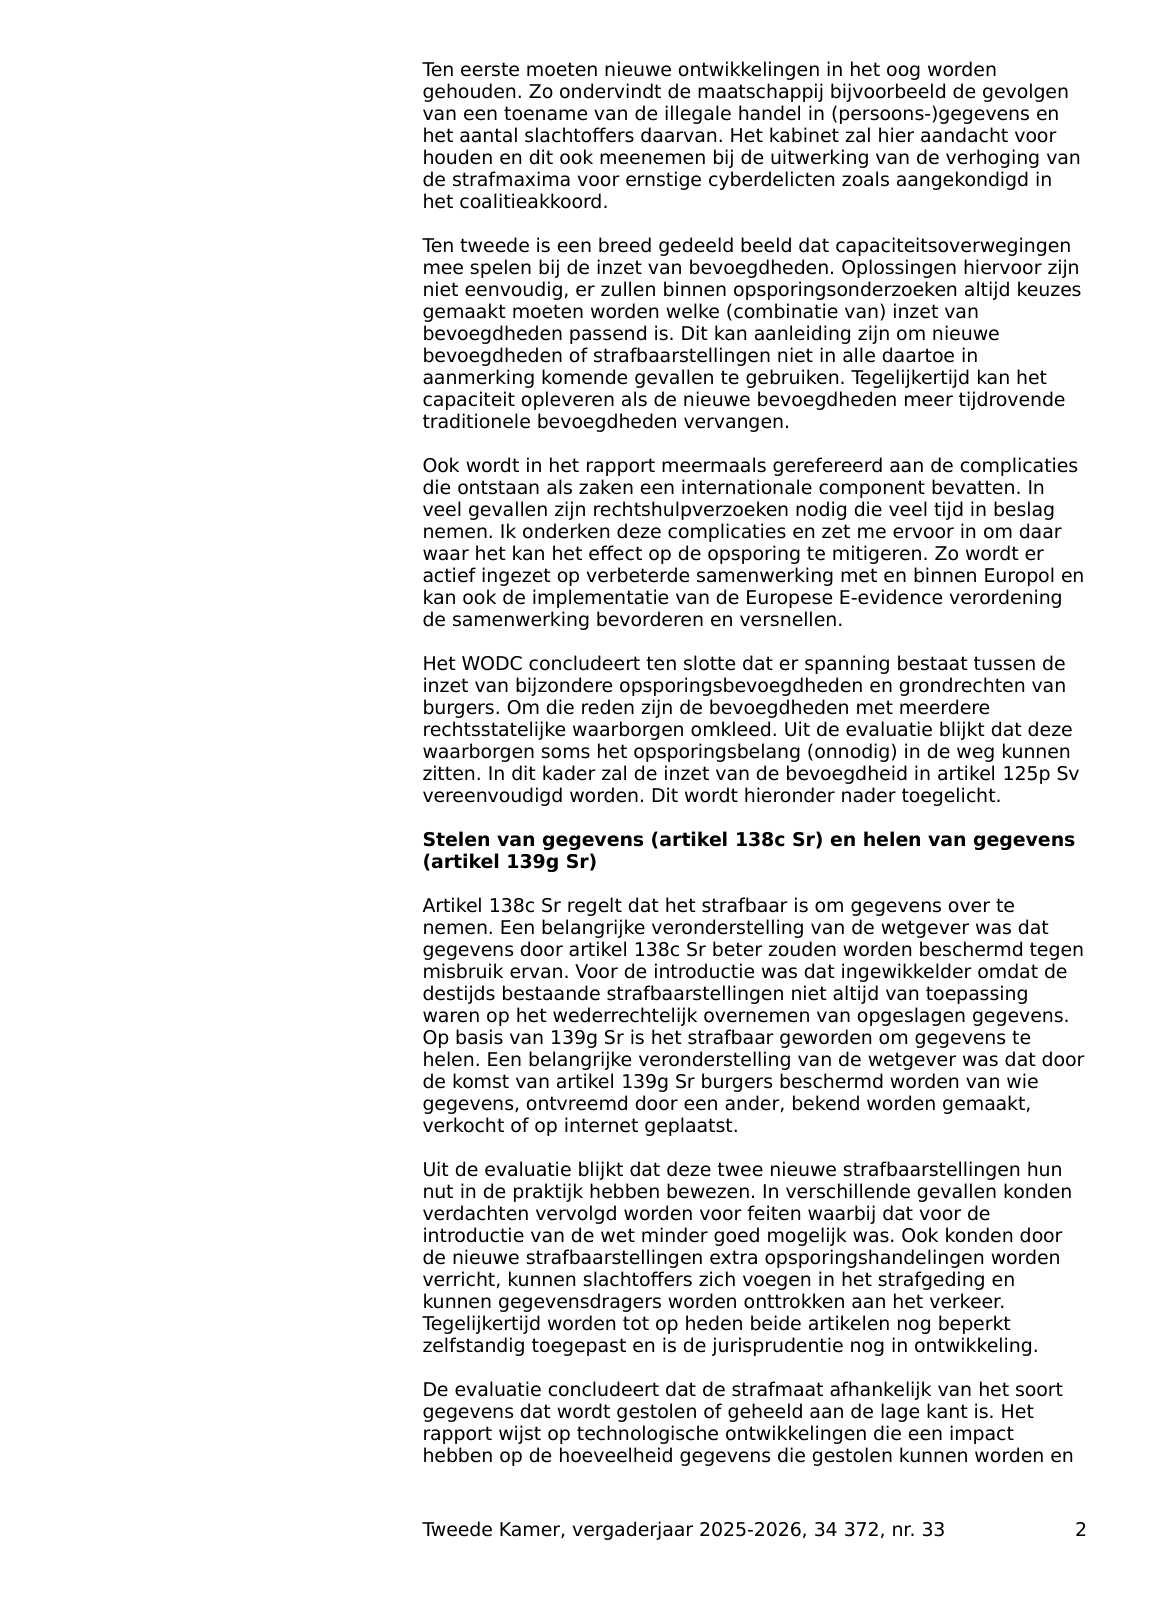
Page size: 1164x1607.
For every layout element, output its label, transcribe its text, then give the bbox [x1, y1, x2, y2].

text Ten eerste moeten nieuwe ontwikkelingen in het oog worden gehouden. Zo ondervindt de maatschappij bijvoorbeeld de gevolgen van een toename van de illegale handel in (persoons-)gegevens en het aantal slachtoffers daarvan. Het kabinet zal hier aandacht voor houden en dit ook meenemen bij de uitwerking van de verhoging van de strafmaxima voor ernstige cyberdelicten zoals aangekondigd in het coalitieakkoord. [422, 59, 1087, 213]
text Het WODC concludeert ten slotte dat er spanning bestaat tussen de inzet van bijzondere opsporingsbevoegdheden en grondrechten van burgers. Om die reden zijn de bevoegdheden met meerdere rechtsstatelijke waarborgen omkleed. Uit de evaluatie blijkt dat deze waarborgen soms het opsporingsbelang (onnodig) in de weg kunnen zitten. In dit kader zal de inzet van de bevoegdheid in artikel 125p Sv vereenvoudigd worden. Dit wordt hieronder nader toegelicht. [422, 653, 1087, 807]
subtitle Stelen van gegevens (artikel 138c Sr) en helen van gegevens (artikel 139g Sr) [422, 829, 1087, 873]
text Ten tweede is een breed gedeeld beeld dat capaciteitsoverwegingen mee spelen bij de inzet van bevoegdheden. Oplossingen hiervoor zijn niet eenvoudig, er zullen binnen opsporingsonderzoeken altijd keuzes gemaakt moeten worden welke (combinatie van) inzet van bevoegdheden passend is. Dit kan aanleiding zijn om nieuwe bevoegdheden of strafbaarstellingen niet in alle daartoe in aanmerking komende gevallen te gebruiken. Tegelijkertijd kan het capaciteit opleveren als de nieuwe bevoegdheden meer tijdrovende traditionele bevoegdheden vervangen. [422, 235, 1087, 433]
text Ook wordt in het rapport meermaals gerefereerd aan de complicaties die ontstaan als zaken een internationale component bevatten. In veel gevallen zijn rechtshulpverzoeken nodig die veel tijd in beslag nemen. Ik onderken deze complicaties en zet me ervoor in om daar waar het kan het effect op de opsporing te mitigeren. Zo wordt er actief ingezet op verbeterde samenwerking met en binnen Europol en kan ook de implementatie van de Europese E-evidence verordening de samenwerking bevorderen en versnellen. [422, 455, 1087, 631]
text Uit de evaluatie blijkt dat deze twee nieuwe strafbaarstellingen hun nut in de praktijk hebben bewezen. In verschillende gevallen konden verdachten vervolgd worden voor feiten waarbij dat voor de introductie van de wet minder goed mogelijk was. Ook konden door de nieuwe strafbaarstellingen extra opsporingshandelingen worden verricht, kunnen slachtoffers zich voegen in het strafgeding en kunnen gegevensdragers worden onttrokken aan het verkeer. Tegelijkertijd worden tot op heden beide artikelen nog beperkt zelfstandig toegepast en is de jurisprudentie nog in ontwikkeling. [422, 1159, 1087, 1357]
text Artikel 138c Sr regelt dat het strafbaar is om gegevens over te nemen. Een belangrijke veronderstelling van de wetgever was dat gegevens door artikel 138c Sr beter zouden worden beschermd tegen misbruik ervan. Voor de introductie was dat ingewikkelder omdat de destijds bestaande strafbaarstellingen niet altijd van toepassing waren op het wederrechtelijk overnemen van opgeslagen gegevens. Op basis van 139g Sr is het strafbaar geworden om gegevens te helen. Een belangrijke veronderstelling van de wetgever was dat door de komst van artikel 139g Sr burgers beschermd worden van wie gegevens, ontvreemd door een ander, bekend worden gemaakt, verkocht of op internet geplaatst. [422, 895, 1087, 1137]
text De evaluatie concludeert dat de strafmaat afhankelijk van het soort gegevens dat wordt gestolen of geheeld aan de lage kant is. Het rapport wijst op technologische ontwikkelingen die een impact hebben op de hoeveelheid gegevens die gestolen kunnen worden en [422, 1379, 1087, 1467]
